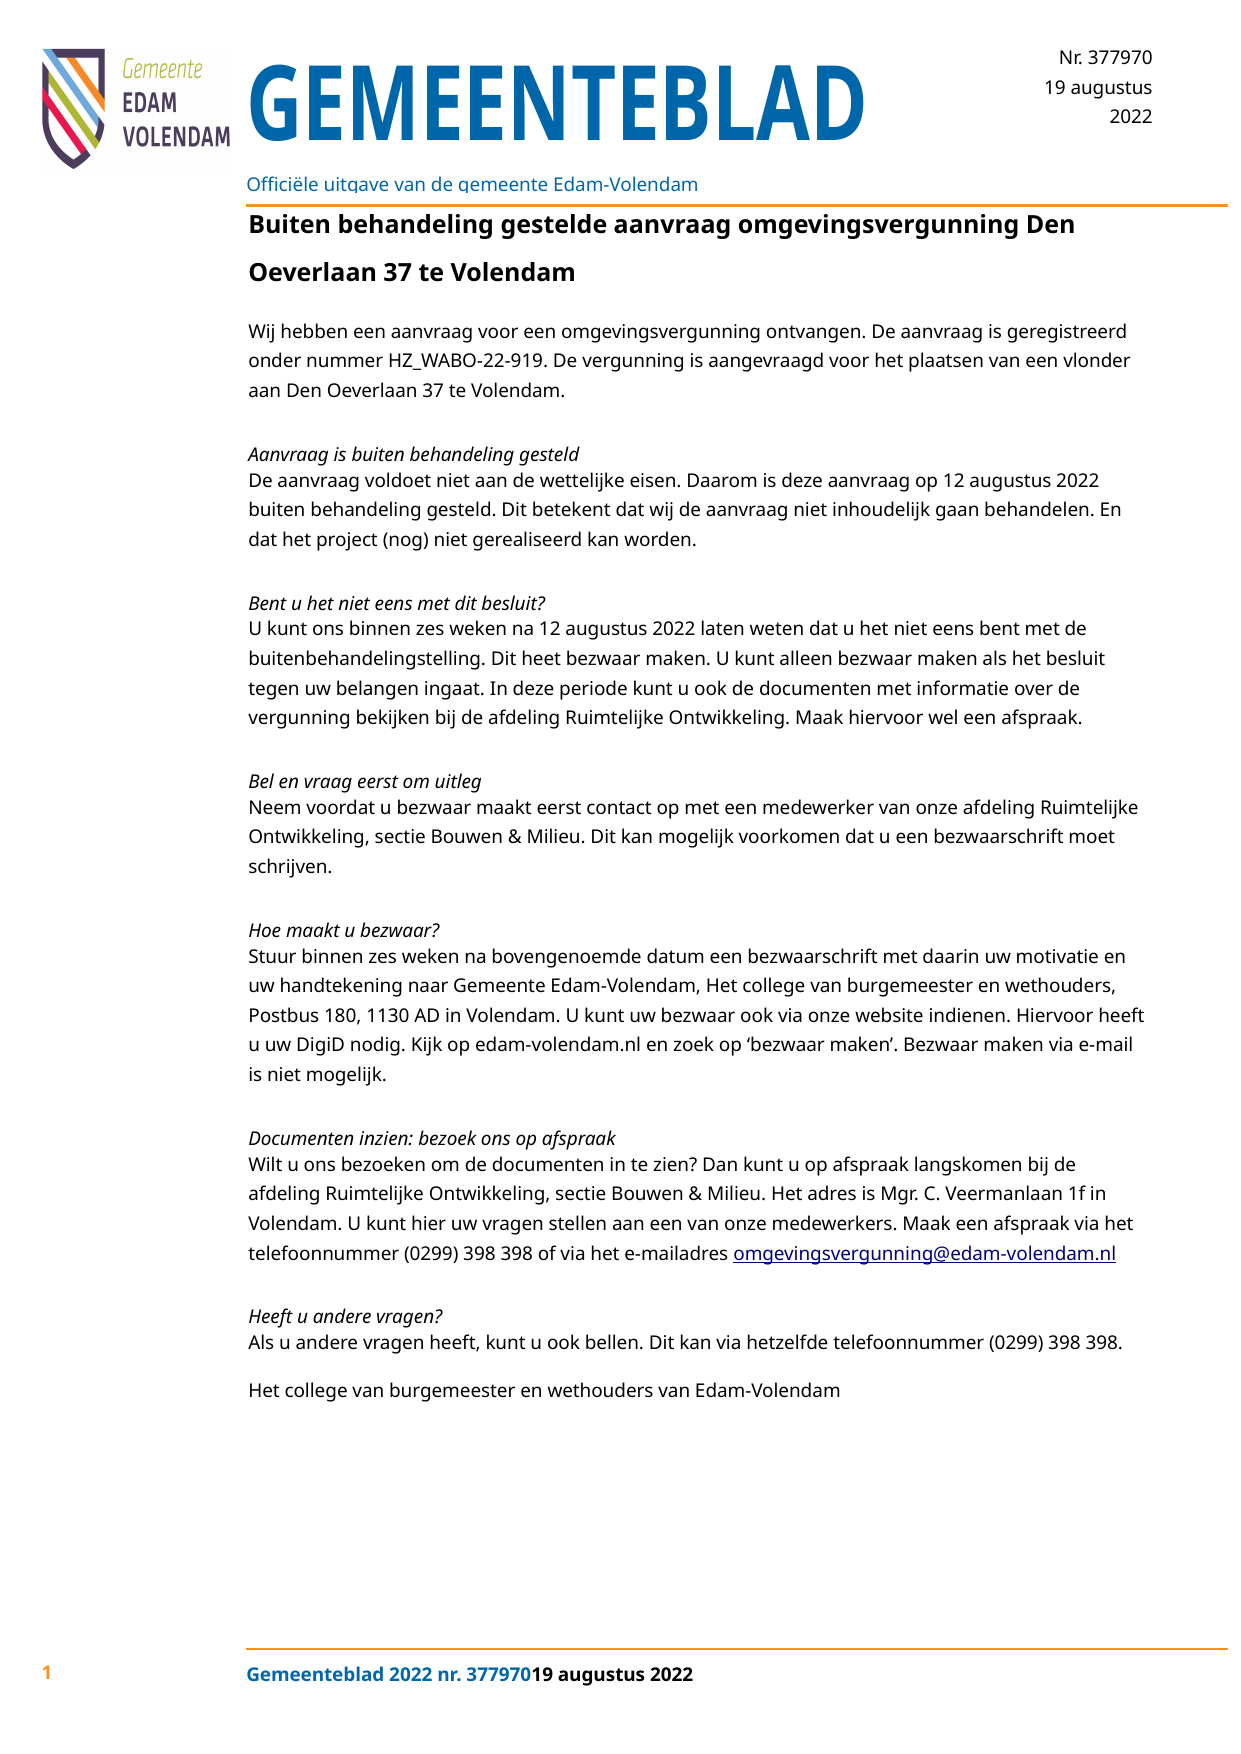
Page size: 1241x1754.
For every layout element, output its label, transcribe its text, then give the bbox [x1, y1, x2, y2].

text Bel en vraag eerst om uitleg [248, 768, 1152, 794]
text Wij hebben een aanvraag voor een omgevingsvergunning ontvangen. De aanvraag is geregistreerd onder nummer HZ_WABO-22-919. De vergunning is aangevraagd voor het plaatsen van een vlonder aan Den Oeverlaan 37 te Volendam. [248, 318, 1152, 403]
text Buiten behandeling gestelde aanvraag omgevingsvergunning Den Oeverlaan 37 te Volendam [248, 207, 1152, 288]
text Bent u het niet eens met dit besluit? [248, 590, 1152, 616]
text Als u andere vragen heeft, kunt u ook bellen. Dit kan via hetzelfde telefoonnummer (0299) 398 398. [248, 1329, 1152, 1355]
text U kunt ons binnen zes weken na 12 augustus 2022 laten weten dat u het niet eens bent met de buitenbehandelingstelling. Dit heet bezwaar maken. U kunt alleen bezwaar maken als het besluit tegen uw belangen ingaat. In deze periode kunt u ook de documenten met informatie over de vergunning bekijken bij de afdeling Ruimtelijke Ontwikkeling. Maak hiervoor wel een afspraak. [248, 616, 1152, 730]
text Aanvraag is buiten behandeling gesteld [248, 441, 1152, 467]
text Neem voordat u bezwaar maakt eerst contact op met een medewerker van onze afdeling Ruimtelijke Ontwikkeling, sectie Bouwen & Milieu. Dit kan mogelijk voorkomen dat u een bezwaarschrift moet schrijven. [248, 794, 1152, 879]
text Wilt u ons bezoeken om de documenten in te zien? Dan kunt u op afspraak langskomen bij de afdeling Ruimtelijke Ontwikkeling, sectie Bouwen & Milieu. Het adres is Mgr. C. Veermanlaan 1f in Volendam. U kunt hier uw vragen stellen aan een van onze medewerkers. Maak een afspraak via het telefoonnummer (0299) 398 398 of via het e-mailadres omgevingsvergunning@edam-volendam.nl [248, 1151, 1152, 1265]
text Hoe maakt u bezwaar? [248, 917, 1152, 943]
picture [41, 47, 231, 172]
text Heeft u andere vragen? [248, 1304, 1152, 1329]
text Stuur binnen zes weken na bovengenoemde datum een bezwaarschrift met daarin uw motivatie en uw handtekening naar Gemeente Edam-Volendam, Het college van burgemeester en wethouders, Postbus 180, 1130 AD in Volendam. U kunt uw bezwaar ook via onze website indienen. Hiervoor heeft u uw DigiD nodig. Kijk op edam-volendam.nl en zoek op ‘bezwaar maken’. Bezwaar maken via e-mail is niet mogelijk. [248, 943, 1152, 1087]
text Documenten inzien: bezoek ons op afspraak [248, 1125, 1152, 1151]
text Het college van burgemeester en wethouders van Edam-Volendam [248, 1377, 1152, 1403]
text De aanvraag voldoet niet aan de wettelijke eisen. Daarom is deze aanvraag op 12 augustus 2022 buiten behandeling gesteld. Dit betekent dat wij de aanvraag niet inhoudelijk gaan behandelen. En dat het project (nog) niet gerealiseerd kan worden. [248, 467, 1152, 552]
